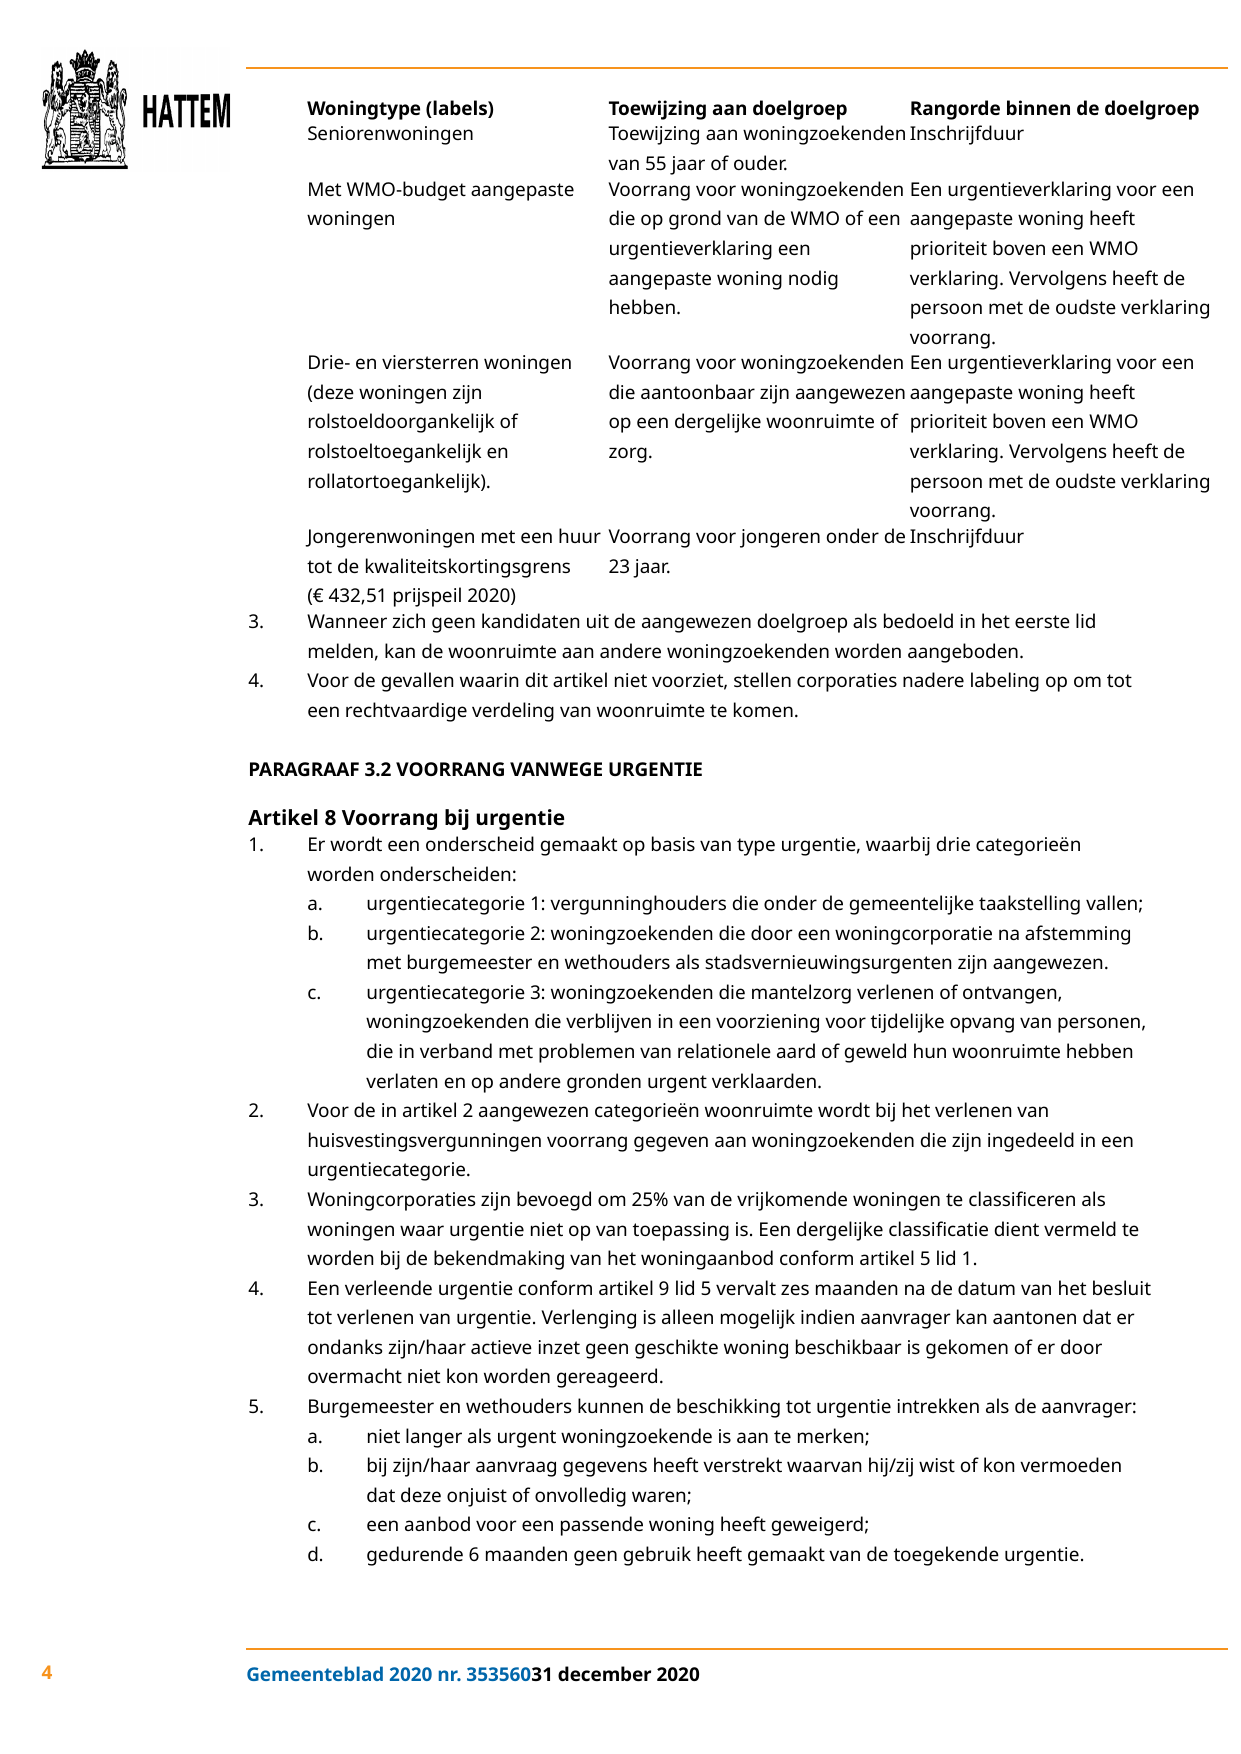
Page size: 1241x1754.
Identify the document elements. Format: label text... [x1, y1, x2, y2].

table_cell Jongerenwoningen met een huur tot de kwaliteitskortingsgrens (€ 432,51 prijspeil 2020) [307, 523, 608, 608]
table_cell Een urgentieverklaring voor een aangepaste woning heeft prioriteit boven een WMO verklaring. Vervolgens heeft de persoon met de oudste verklaring voorrang. [910, 176, 1211, 349]
list Een verleende urgentie conform artikel 9 lid 5 vervalt zes maanden na de datum van het besluit tot verlenen van urgentie. Verlenging is alleen mogelijk indien aanvrager kan aantonen dat er ondanks zijn/haar actieve inzet geen geschikte woning beschikbaar is gekomen of er door overmacht niet kon worden gereageerd. [248, 1275, 1152, 1389]
table_header Rangorde binnen de doelgroep [910, 95, 1211, 121]
table_cell Voorrang voor woningzoekenden die aantoonbaar zijn aangewezen op een dergelijke woonruimte of zorg. [608, 350, 909, 523]
list urgentiecategorie 3: woningzoekenden die mantelzorg verlenen of ontvangen, woningzoekenden die verblijven in een voorziening voor tijdelijke opvang van personen, die in verband met problemen van relationele aard of geweld hun woonruimte hebben verlaten en op andere gronden urgent verklaarden. [307, 979, 1152, 1093]
table_cell Drie- en viersterren woningen (deze woningen zijn rolstoeldoorgankelijk of rolstoeltoegankelijk en rollatortoegankelijk). [307, 350, 608, 523]
table_header Toewijzing aan doelgroep [608, 95, 909, 121]
table_cell Seniorenwoningen [307, 121, 608, 176]
list gedurende 6 maanden geen gebruik heeft gemaakt van de toegekende urgentie. [307, 1541, 1152, 1567]
list urgentiecategorie 2: woningzoekenden die door een woningcorporatie na afstemming met burgemeester en wethouders als stadsvernieuwingsurgenten zijn aangewezen. [307, 920, 1152, 975]
text Artikel 8 Voorrang bij urgentie [248, 803, 1152, 831]
table_cell Met WMO-budget aangepaste woningen [307, 176, 608, 349]
list Wanneer zich geen kandidaten uit de aangewezen doelgroep als bedoeld in het eerste lid melden, kan de woonruimte aan andere woningzoekenden worden aangeboden. [248, 608, 1152, 663]
list Voor de in artikel 2 aangewezen categorieën woonruimte wordt bij het verlenen van huisvestingsvergunningen voorrang gegeven aan woningzoekenden die zijn ingedeeld in een urgentiecategorie. [248, 1097, 1152, 1182]
table_cell Toewijzing aan woningzoekenden van 55 jaar of ouder. [608, 121, 909, 176]
list bij zijn/haar aanvraag gegevens heeft verstrekt waarvan hij/zij wist of kon vermoeden dat deze onjuist of onvolledig waren; [307, 1452, 1152, 1508]
list Burgemeester en wethouders kunnen de beschikking tot urgentie intrekken als de aanvrager: [248, 1393, 1152, 1419]
picture [41, 47, 231, 172]
list urgentiecategorie 1: vergunninghouders die onder de gemeentelijke taakstelling vallen; [307, 890, 1152, 916]
table_header Woningtype (labels) [307, 95, 608, 121]
table_cell Inschrijfduur [910, 523, 1211, 608]
table_cell Voorrang voor jongeren onder de 23 jaar. [608, 523, 909, 608]
list een aanbod voor een passende woning heeft geweigerd; [307, 1512, 1152, 1537]
list Voor de gevallen waarin dit artikel niet voorziet, stellen corporaties nadere labeling op om tot een rechtvaardige verdeling van woonruimte te komen. [248, 667, 1152, 723]
table_cell Voorrang voor woningzoekenden die op grond van de WMO of een urgentieverklaring een aangepaste woning nodig hebben. [608, 176, 909, 349]
table_cell Inschrijfduur [910, 121, 1211, 176]
table_cell Een urgentieverklaring voor een aangepaste woning heeft prioriteit boven een WMO verklaring. Vervolgens heeft de persoon met de oudste verklaring voorrang. [910, 350, 1211, 523]
list Woningcorporaties zijn bevoegd om 25% van de vrijkomende woningen te classificeren als woningen waar urgentie niet op van toepassing is. Een dergelijke classificatie dient vermeld te worden bij de bekendmaking van het woningaanbod conform artikel 5 lid 1. [248, 1186, 1152, 1271]
text PARAGRAAF 3.2 VOORRANG VANWEGE URGENTIE [248, 756, 1152, 782]
list Er wordt een onderscheid gemaakt op basis van type urgentie, waarbij drie categorieën worden onderscheiden: [248, 831, 1152, 886]
list niet langer als urgent woningzoekende is aan te merken; [307, 1423, 1152, 1448]
